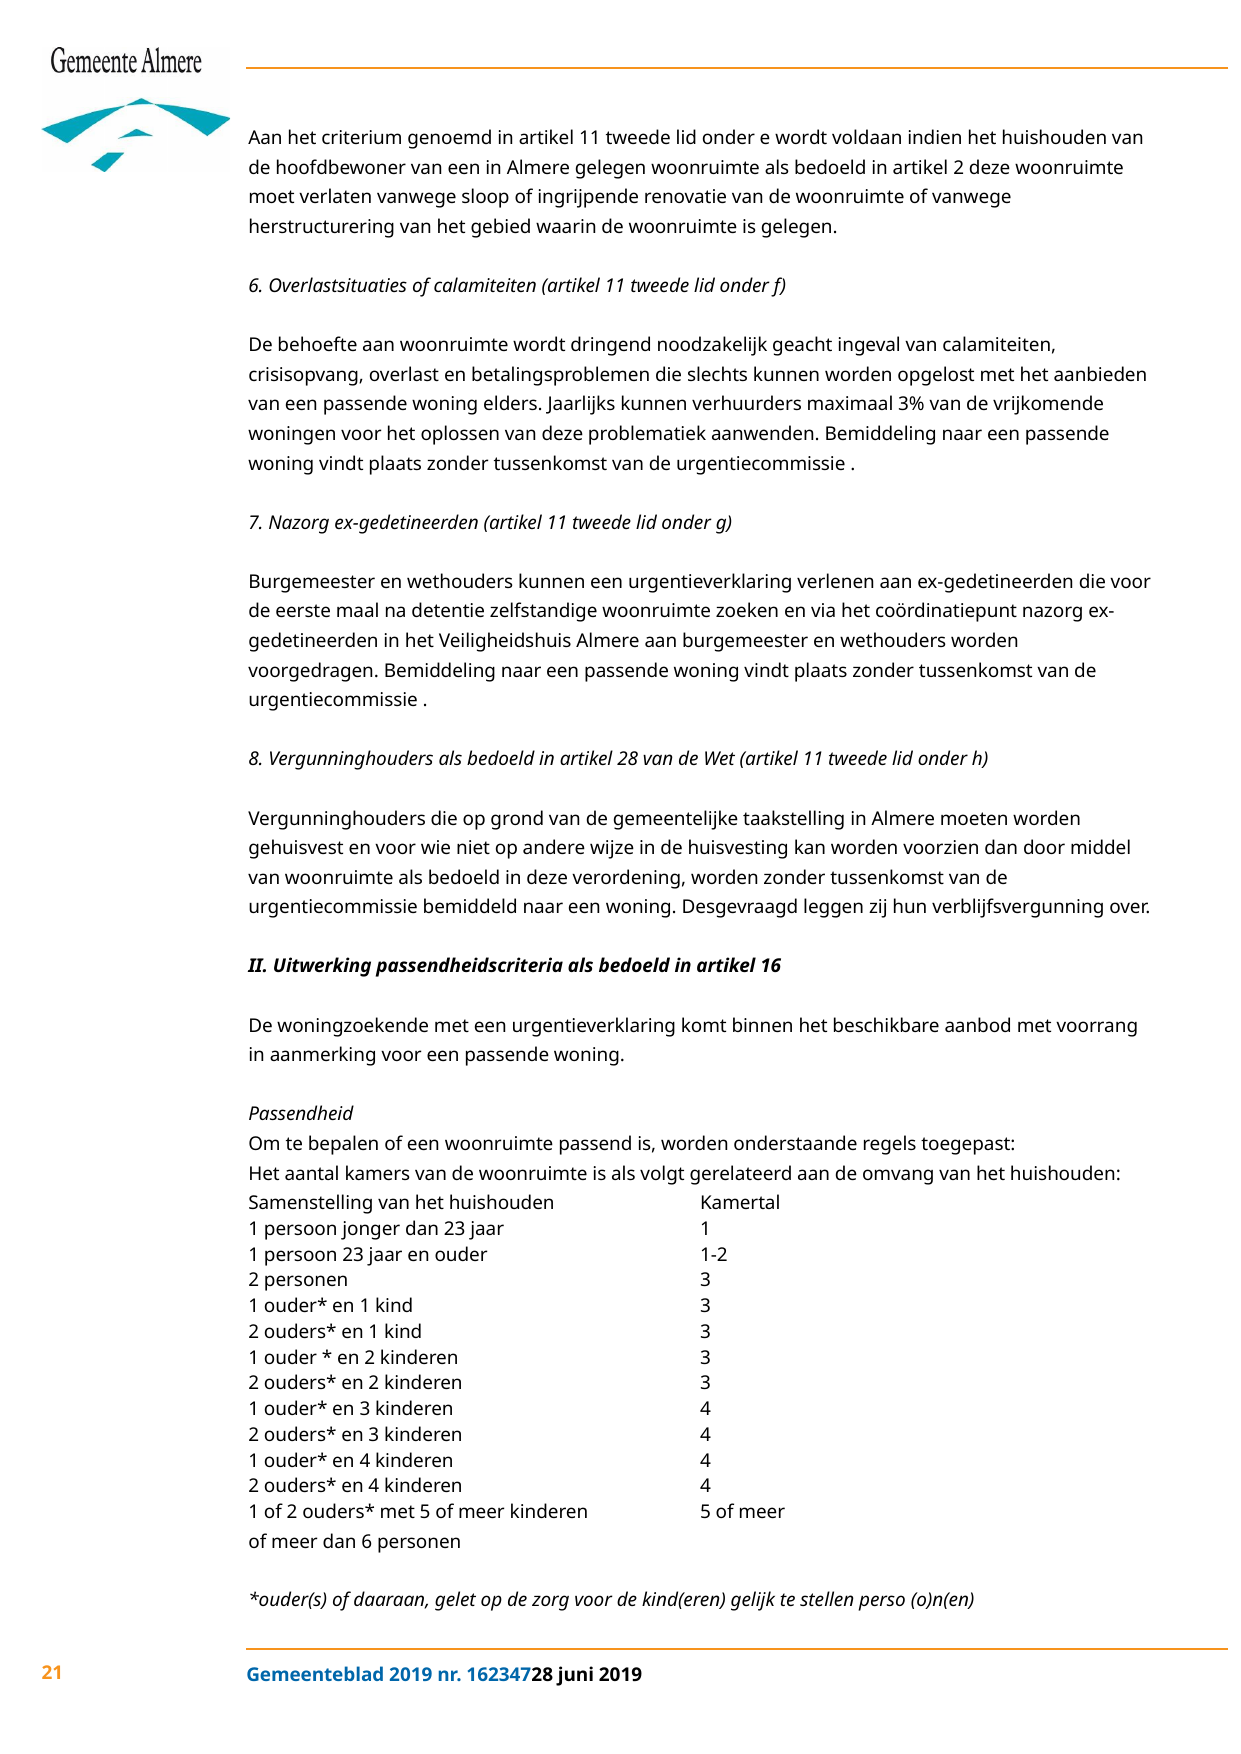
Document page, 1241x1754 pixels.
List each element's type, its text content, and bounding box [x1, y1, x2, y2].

table_cell 5 of meer [700, 1498, 1152, 1553]
text *ouder(s) of daaraan, gelet op de zorg voor de kind(eren) gelijk te stellen perso (o)n(en) [248, 1586, 1152, 1612]
table_cell 1-2 [700, 1241, 1152, 1267]
text De behoefte aan woonruimte wordt dringend noodzakelijk geacht ingeval van calamiteiten, crisisopvang, overlast en betalingsproblemen die slechts kunnen worden opgelost met het aanbieden van een passende woning elders. Jaarlijks kunnen verhuurders maximaal 3% van de vrijkomende woningen voor het oplossen van deze problematiek aanwenden. Bemiddeling naar een passende woning vindt plaats zonder tussenkomst van de urgentiecommissie . [248, 331, 1152, 476]
text 8. Vergunninghouders als bedoeld in artikel 28 van de Wet (artikel 11 tweede lid onder h) [248, 746, 1152, 771]
table_cell 2 ouders* en 3 kinderen [248, 1421, 700, 1447]
table_cell 1 ouder* en 4 kinderen [248, 1447, 700, 1472]
table_cell 4 [700, 1421, 1152, 1447]
table_cell 3 [700, 1344, 1152, 1369]
table_cell 2 personen [248, 1267, 700, 1292]
table_cell 4 [700, 1473, 1152, 1498]
text Het aantal kamers van de woonruimte is als volgt gerelateerd aan de omvang van het huishouden: [248, 1160, 1152, 1186]
table_cell 2 ouders* en 4 kinderen [248, 1473, 700, 1498]
text 7. Nazorg ex-gedetineerden (artikel 11 tweede lid onder g) [248, 509, 1152, 535]
table_cell 2 ouders* en 2 kinderen [248, 1370, 700, 1395]
table_cell 1 persoon jonger dan 23 jaar [248, 1215, 700, 1241]
table_cell 1 ouder * en 2 kinderen [248, 1344, 700, 1369]
table_cell 3 [700, 1293, 1152, 1318]
table_header Kamertal [700, 1190, 1152, 1215]
table_cell 3 [700, 1318, 1152, 1344]
text Vergunninghouders die op grond van de gemeentelijke taakstelling in Almere moeten worden gehuisvest en voor wie niet op andere wijze in de huisvesting kan worden voorzien dan door middel van woonruimte als bedoeld in deze verordening, worden zonder tussenkomst van de urgentiecommissie bemiddeld naar een woning. Desgevraagd leggen zij hun verblijfsvergunning over. [248, 805, 1152, 919]
text Om te bepalen of een woonruimte passend is, worden onderstaande regels toegepast: [248, 1130, 1152, 1156]
picture [41, 47, 231, 172]
text Burgemeester en wethouders kunnen een urgentieverklaring verlenen aan ex-gedetineerden die voor de eerste maal na detentie zelfstandige woonruimte zoeken en via het coördinatiepunt nazorg ex- gedetineerden in het Veiligheidshuis Almere aan burgemeester en wethouders worden voorgedragen. Bemiddeling naar een passende woning vindt plaats zonder tussenkomst van de urgentiecommissie . [248, 568, 1152, 712]
table_cell 1 ouder* en 1 kind [248, 1293, 700, 1318]
table_cell 1 [700, 1215, 1152, 1241]
text II. Uitwerking passendheidscriteria als bedoeld in artikel 16 [248, 953, 1152, 978]
table_cell 4 [700, 1447, 1152, 1472]
text De woningzoekende met een urgentieverklaring komt binnen het beschikbare aanbod met voorrang in aanmerking voor een passende woning. [248, 1012, 1152, 1067]
table_cell 1 of 2 ouders* met 5 of meer kinderen of meer dan 6 personen [248, 1498, 700, 1553]
table_cell 1 persoon 23 jaar en ouder [248, 1241, 700, 1267]
table_cell 2 ouders* en 1 kind [248, 1318, 700, 1344]
text Aan het criterium genoemd in artikel 11 tweede lid onder e wordt voldaan indien het huishouden van de hoofdbewoner van een in Almere gelegen woonruimte als bedoeld in artikel 2 deze woonruimte moet verlaten vanwege sloop of ingrijpende renovatie van de woonruimte of vanwege herstructurering van het gebied waarin de woonruimte is gelegen. [248, 124, 1152, 239]
table_cell 3 [700, 1267, 1152, 1292]
text 6. Overlastsituaties of calamiteiten (artikel 11 tweede lid onder f) [248, 272, 1152, 298]
text Passendheid [248, 1101, 1152, 1126]
table_header Samenstelling van het huishouden [248, 1190, 700, 1215]
table_cell 3 [700, 1370, 1152, 1395]
table_cell 4 [700, 1395, 1152, 1421]
table_cell 1 ouder* en 3 kinderen [248, 1395, 700, 1421]
